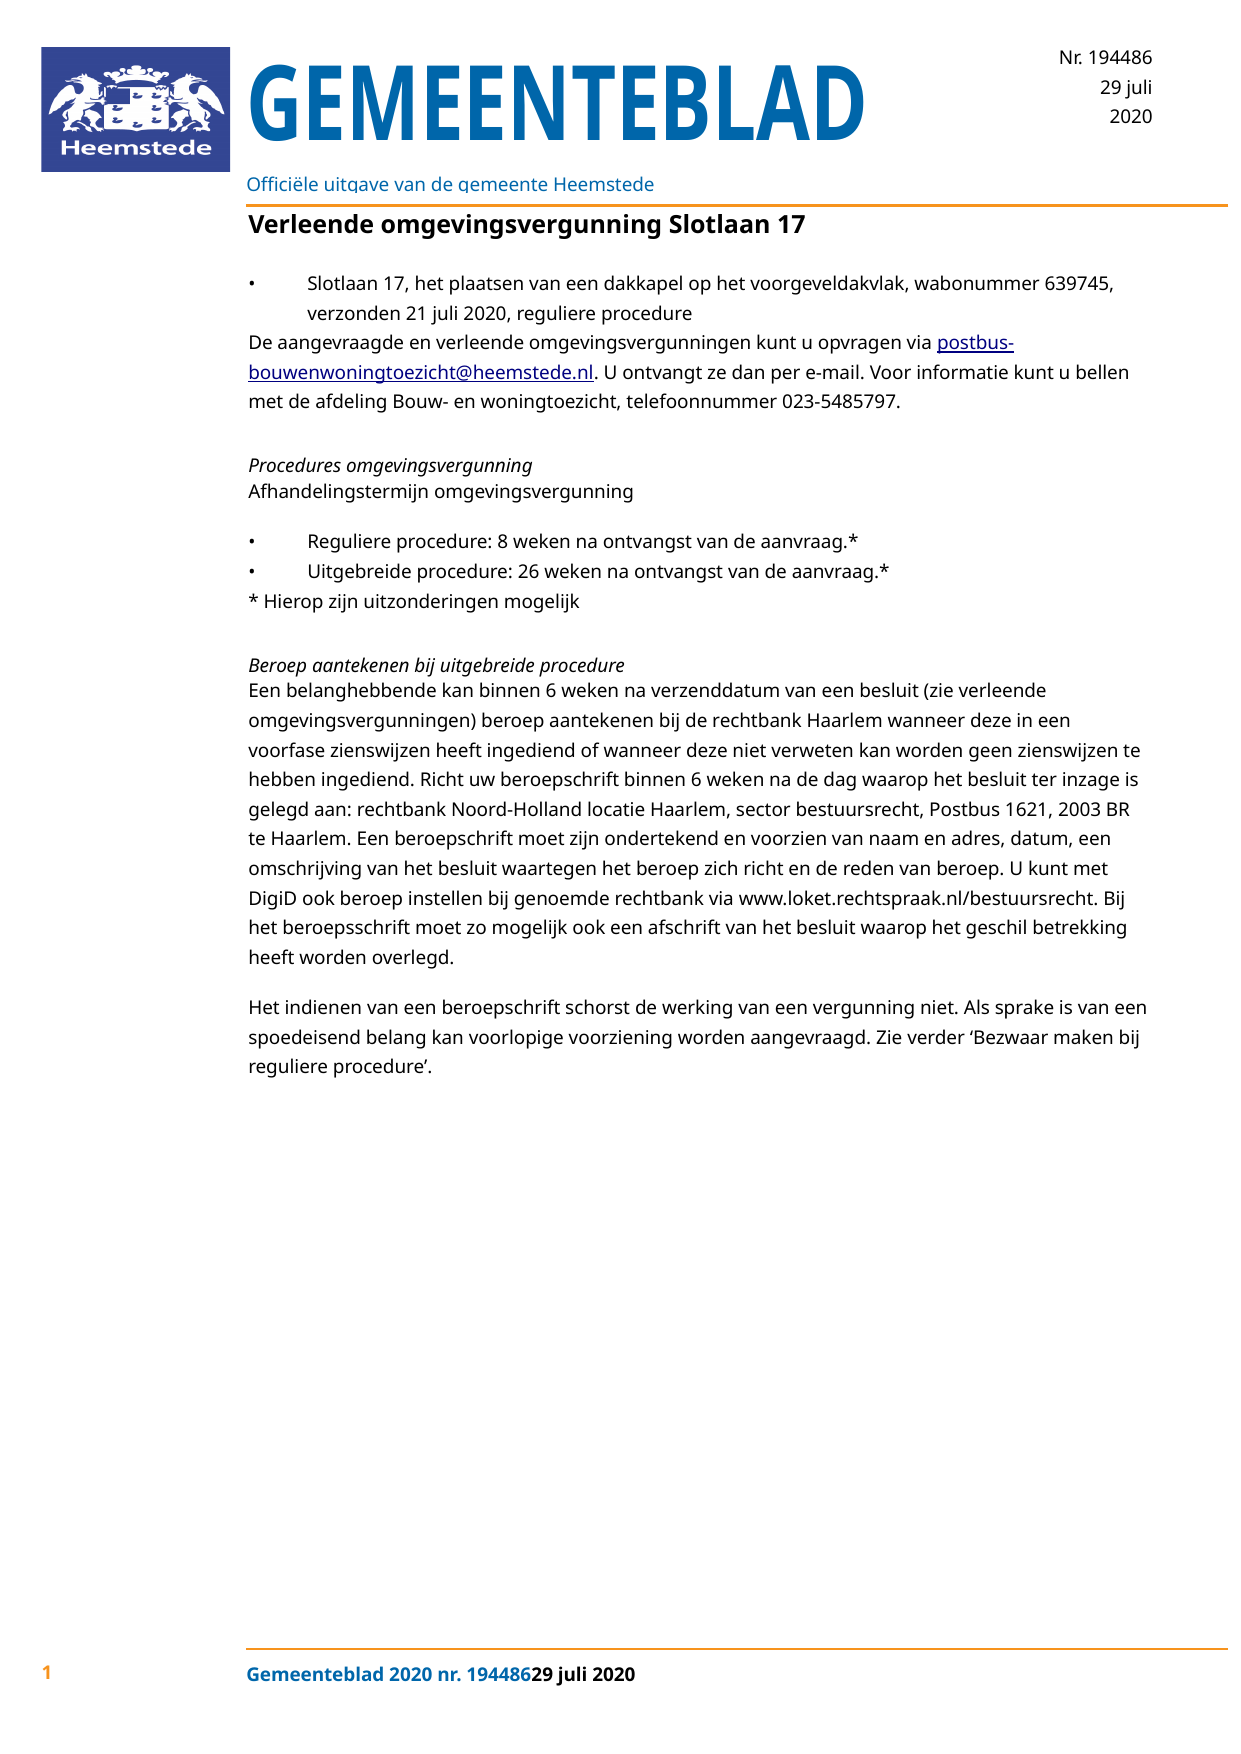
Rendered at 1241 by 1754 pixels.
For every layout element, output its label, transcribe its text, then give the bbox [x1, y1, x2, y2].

text Een belanghebbende kan binnen 6 weken na verzenddatum van een besluit (zie verleende omgevingsvergunningen) beroep aantekenen bij de rechtbank Haarlem wanneer deze in een voorfase zienswijzen heeft ingediend of wanneer deze niet verweten kan worden geen zienswijzen te hebben ingediend. Richt uw beroepschrift binnen 6 weken na de dag waarop het besluit ter inzage is gelegd aan: rechtbank Noord-Holland locatie Haarlem, sector bestuursrecht, Postbus 1621, 2003 BR te Haarlem. Een beroepschrift moet zijn ondertekend en voorzien van naam en adres, datum, een omschrijving van het besluit waartegen het beroep zich richt en de reden van beroep. U kunt met DigiD ook beroep instellen bij genoemde rechtbank via www.loket.rechtspraak.nl/bestuursrecht. Bij het beroepsschrift moet zo mogelijk ook een afschrift van het besluit waarop het geschil betrekking heeft worden overlegd. [248, 678, 1152, 969]
text Verleende omgevingsvergunning Slotlaan 17 [248, 207, 1152, 241]
picture [41, 47, 231, 172]
list Uitgebreide procedure: 26 weken na ontvangst van de aanvraag.* [248, 558, 1152, 584]
text De aangevraagde en verleende omgevingsvergunningen kunt u opvragen via postbus-bouwenwoningtoezicht@heemstede.nl. U ontvangt ze dan per e-mail. Voor informatie kunt u bellen met de afdeling Bouw- en woningtoezicht, telefoonnummer 023-5485797. [248, 329, 1152, 414]
text Beroep aantekenen bij uitgebreide procedure [248, 652, 1152, 678]
text Het indienen van een beroepschrift schorst de werking van een vergunning niet. Als sprake is van een spoedeisend belang kan voorlopige voorziening worden aangevraagd. Zie verder ‘Bezwaar maken bij reguliere procedure’. [248, 994, 1152, 1079]
text Afhandelingstermijn omgevingsvergunning [248, 478, 1152, 504]
list Slotlaan 17, het plaatsen van een dakkapel op het voorgeveldakvlak, wabonummer 639745, verzonden 21 juli 2020, reguliere procedure [248, 270, 1152, 326]
list Reguliere procedure: 8 weken na ontvangst van de aanvraag.* [248, 529, 1152, 554]
text * Hierop zijn uitzonderingen mogelijk [248, 588, 1152, 614]
text Procedures omgevingsvergunning [248, 453, 1152, 478]
